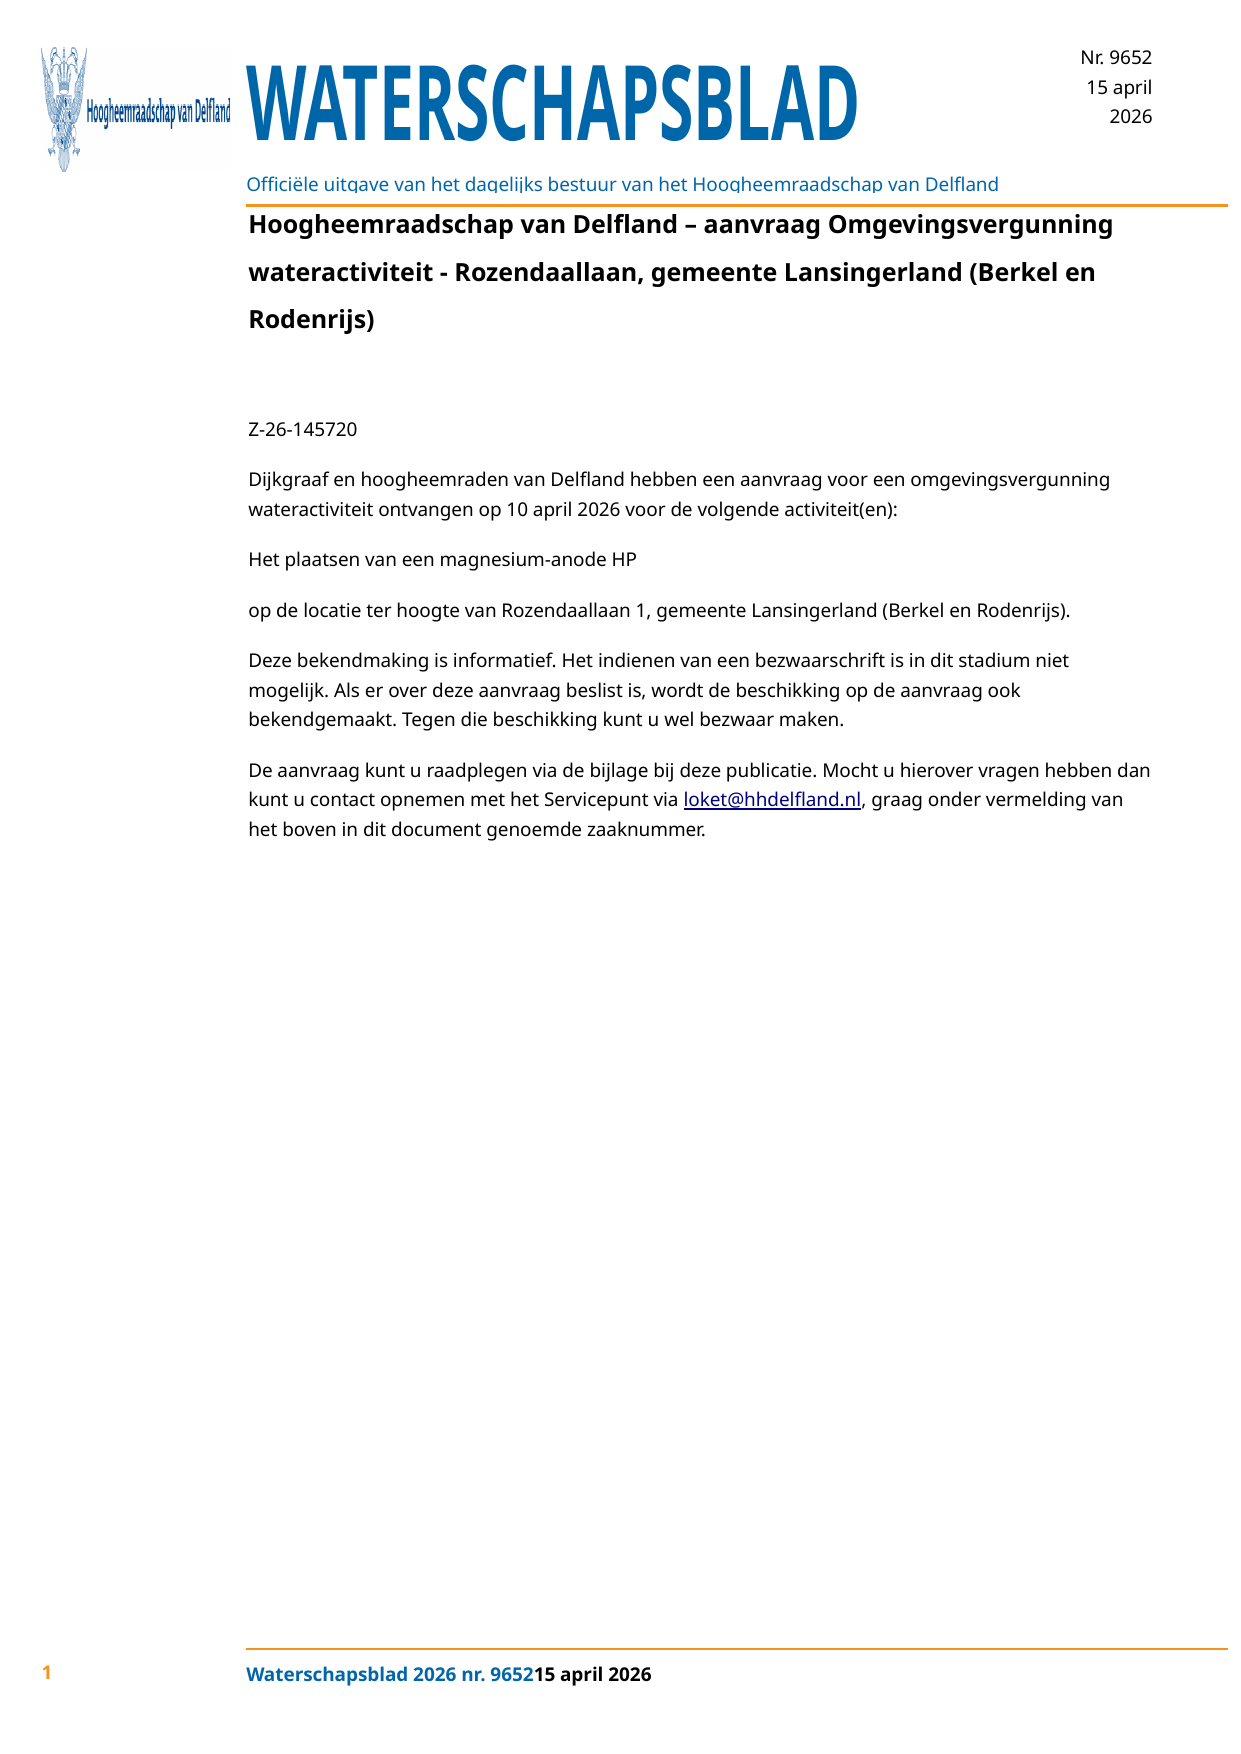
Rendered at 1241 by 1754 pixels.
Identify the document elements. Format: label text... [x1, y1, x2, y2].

text Deze bekendmaking is informatief. Het indienen van een bezwaarschrift is in dit stadium niet mogelijk. Als er over deze aanvraag beslist is, wordt de beschikking op de aanvraag ook bekendgemaakt. Tegen die beschikking kunt u wel bezwaar maken. [248, 647, 1152, 732]
text op de locatie ter hoogte van Rozendaallaan 1, gemeente Lansingerland (Berkel en Rodenrijs). [248, 597, 1152, 622]
text De aanvraag kunt u raadplegen via de bijlage bij deze publicatie. Mocht u hierover vragen hebben dan kunt u contact opnemen met het Servicepunt via loket@hhdelfland.nl, graag onder vermelding van het boven in dit document genoemde zaaknummer. [248, 757, 1152, 842]
picture [41, 47, 231, 172]
text Dijkgraaf en hoogheemraden van Delfland hebben een aanvraag voor een omgevingsvergunning wateractiviteit ontvangen op 10 april 2026 voor de volgende activiteit(en): [248, 466, 1152, 522]
text Het plaatsen van een magnesium-anode HP [248, 546, 1152, 572]
text Hoogheemraadschap van Delfland – aanvraag Omgevingsvergunning wateractiviteit - Rozendaallaan, gemeente Lansingerland (Berkel en Rodenrijs) [248, 207, 1152, 336]
text Z-26-145720 [248, 416, 1152, 442]
